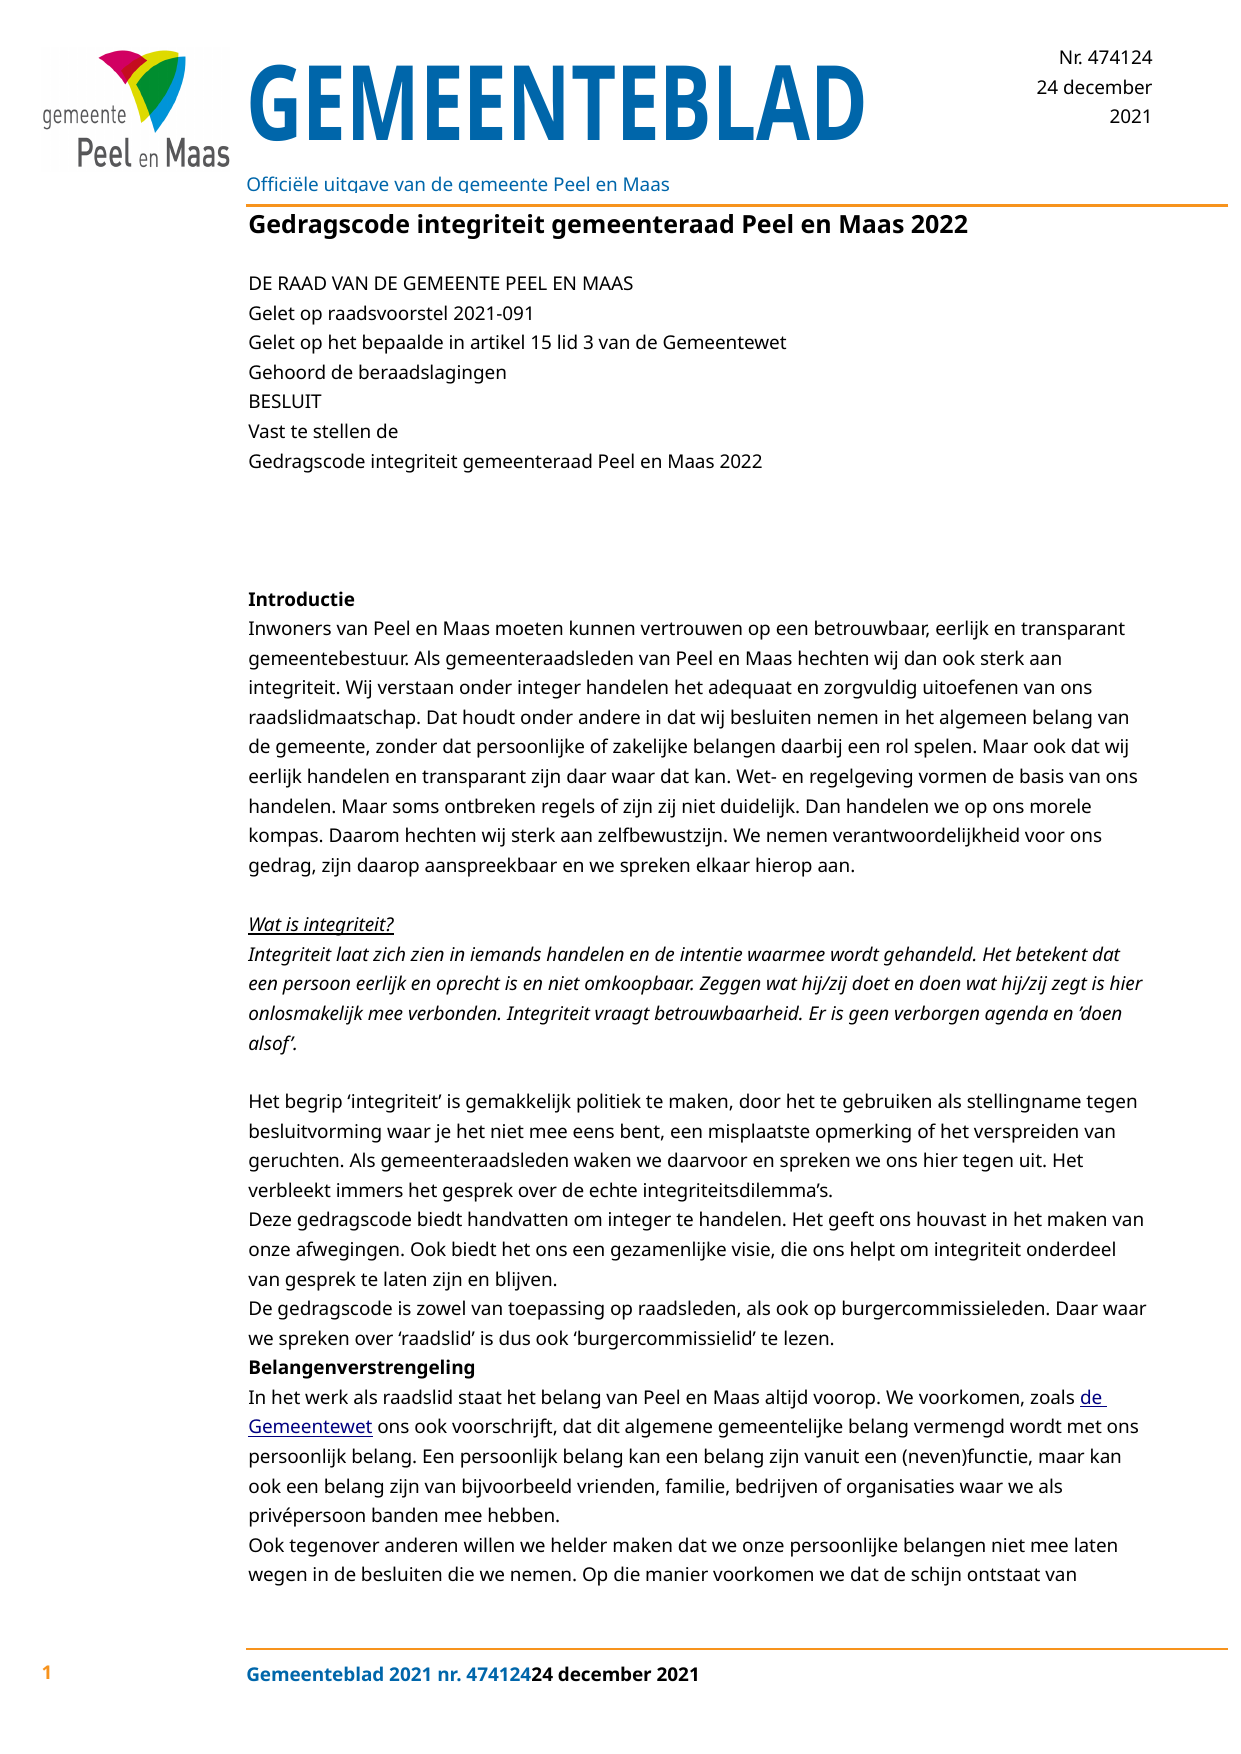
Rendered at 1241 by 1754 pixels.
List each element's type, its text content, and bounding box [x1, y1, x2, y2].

text DE RAAD VAN DE GEMEENTE PEEL EN MAAS [248, 270, 1152, 296]
text In het werk als raadslid staat het belang van Peel en Maas altijd voorop. We voorkomen, zoals de Gemeentewet ons ook voorschrijft, dat dit algemene gemeentelijke belang vermengd wordt met ons persoonlijk belang. Een persoonlijk belang kan een belang zijn vanuit een (neven)functie, maar kan ook een belang zijn van bijvoorbeeld vrienden, familie, bedrijven of organisaties waar we als privépersoon banden mee hebben. [248, 1384, 1152, 1528]
text Inwoners van Peel en Maas moeten kunnen vertrouwen op een betrouwbaar, eerlijk en transparant gemeentebestuur. Als gemeenteraadsleden van Peel en Maas hechten wij dan ook sterk aan integriteit. Wij verstaan onder integer handelen het adequaat en zorgvuldig uitoefenen van ons raadslidmaatschap. Dat houdt onder andere in dat wij besluiten nemen in het algemeen belang van de gemeente, zonder dat persoonlijke of zakelijke belangen daarbij een rol spelen. Maar ook dat wij eerlijk handelen en transparant zijn daar waar dat kan. Wet- en regelgeving vormen de basis van ons handelen. Maar soms ontbreken regels of zijn zij niet duidelijk. Dan handelen we op ons morele kompas. Daarom hechten wij sterk aan zelfbewustzijn. We nemen verantwoordelijkheid voor ons gedrag, zijn daarop aanspreekbaar en we spreken elkaar hierop aan. [248, 615, 1152, 878]
text Belangenverstrengeling [248, 1354, 1152, 1380]
text De gedragscode is zowel van toepassing op raadsleden, als ook op burgercommissieleden. Daar waar we spreken over ‘raadslid’ is dus ook ‘burgercommissielid’ te lezen. [248, 1295, 1152, 1351]
picture [41, 47, 231, 172]
text Introductie [248, 586, 1152, 612]
text Het begrip ‘integriteit’ is gemakkelijk politiek te maken, door het te gebruiken als stellingname tegen besluitvorming waar je het niet mee eens bent, een misplaatste opmerking of het verspreiden van geruchten. Als gemeenteraadsleden waken we daarvoor en spreken we ons hier tegen uit. Het verbleekt immers het gesprek over de echte integriteitsdilemma’s. [248, 1088, 1152, 1203]
text Gedragscode integriteit gemeenteraad Peel en Maas 2022 [248, 207, 1152, 241]
text Gelet op het bepaalde in artikel 15 lid 3 van de Gemeentewet [248, 329, 1152, 355]
text Gelet op raadsvoorstel 2021-091 [248, 300, 1152, 326]
table_header Wat is integriteit? Integriteit laat zich zien in iemands handelen en de intentie waarmee wordt gehandeld. Het betekent dat een persoon eerlijk en oprecht is en niet omkoopbaar. Zeggen wat hij/zij doet en doen wat hij/zij zegt is hier onlosmakelijk mee verbonden. Integriteit vraagt betrouwbaarheid. Er is geen verborgen agenda en ’doen alsof’. [248, 911, 1152, 1055]
text Ook tegenover anderen willen we helder maken dat we onze persoonlijke belangen niet mee laten wegen in de besluiten die we nemen. Op die manier voorkomen we dat de schijn ontstaat van [248, 1532, 1152, 1587]
text Deze gedragscode biedt handvatten om integer te handelen. Het geeft ons houvast in het maken van onze afwegingen. Ook biedt het ons een gezamenlijke visie, die ons helpt om integriteit onderdeel van gesprek te laten zijn en blijven. [248, 1207, 1152, 1291]
text Gehoord de beraadslagingen [248, 359, 1152, 385]
text Gedragscode integriteit gemeenteraad Peel en Maas 2022 [248, 448, 1152, 473]
text BESLUIT [248, 389, 1152, 414]
text Vast te stellen de [248, 418, 1152, 444]
